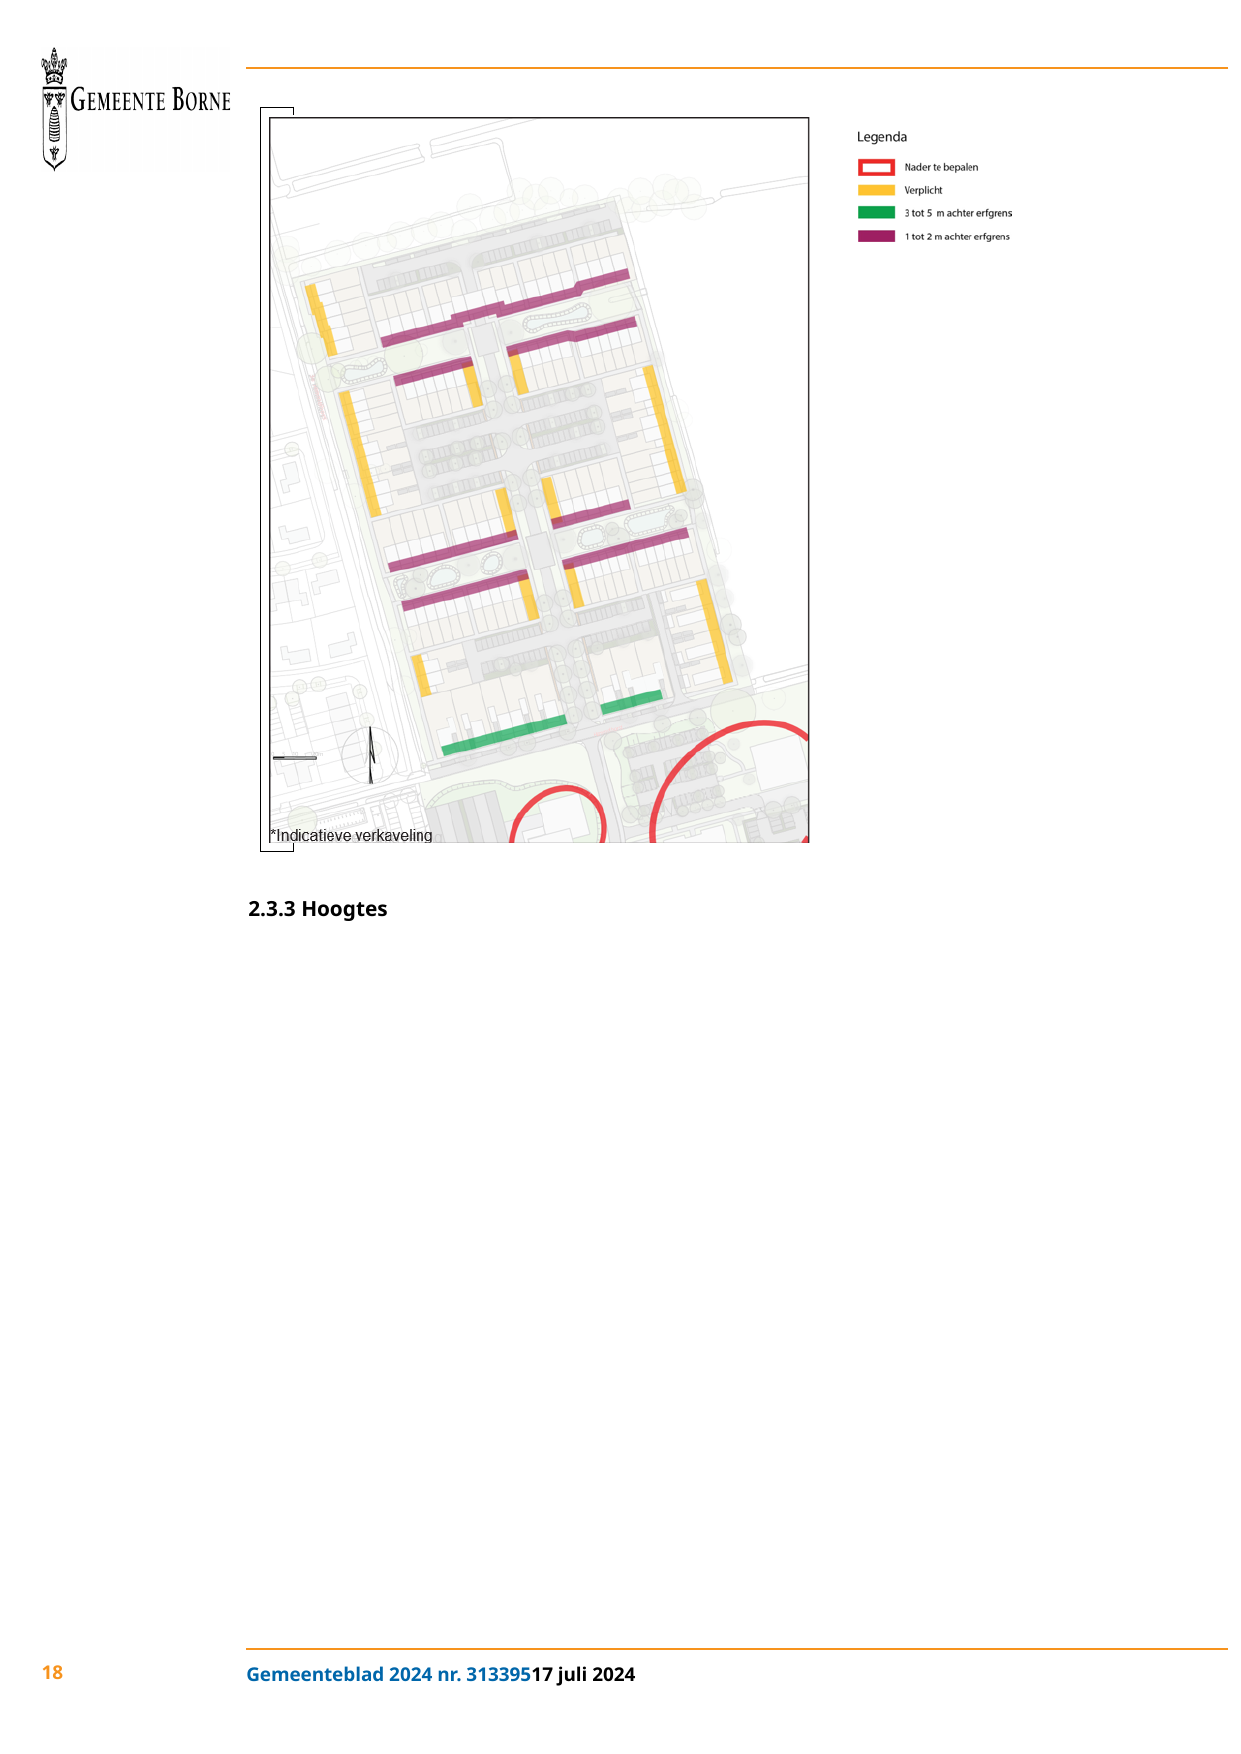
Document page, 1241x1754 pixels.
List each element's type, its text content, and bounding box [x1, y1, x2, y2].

picture [268, 115, 1031, 843]
text 2.3.3 Hoogtes [248, 894, 1152, 922]
picture [41, 47, 231, 172]
